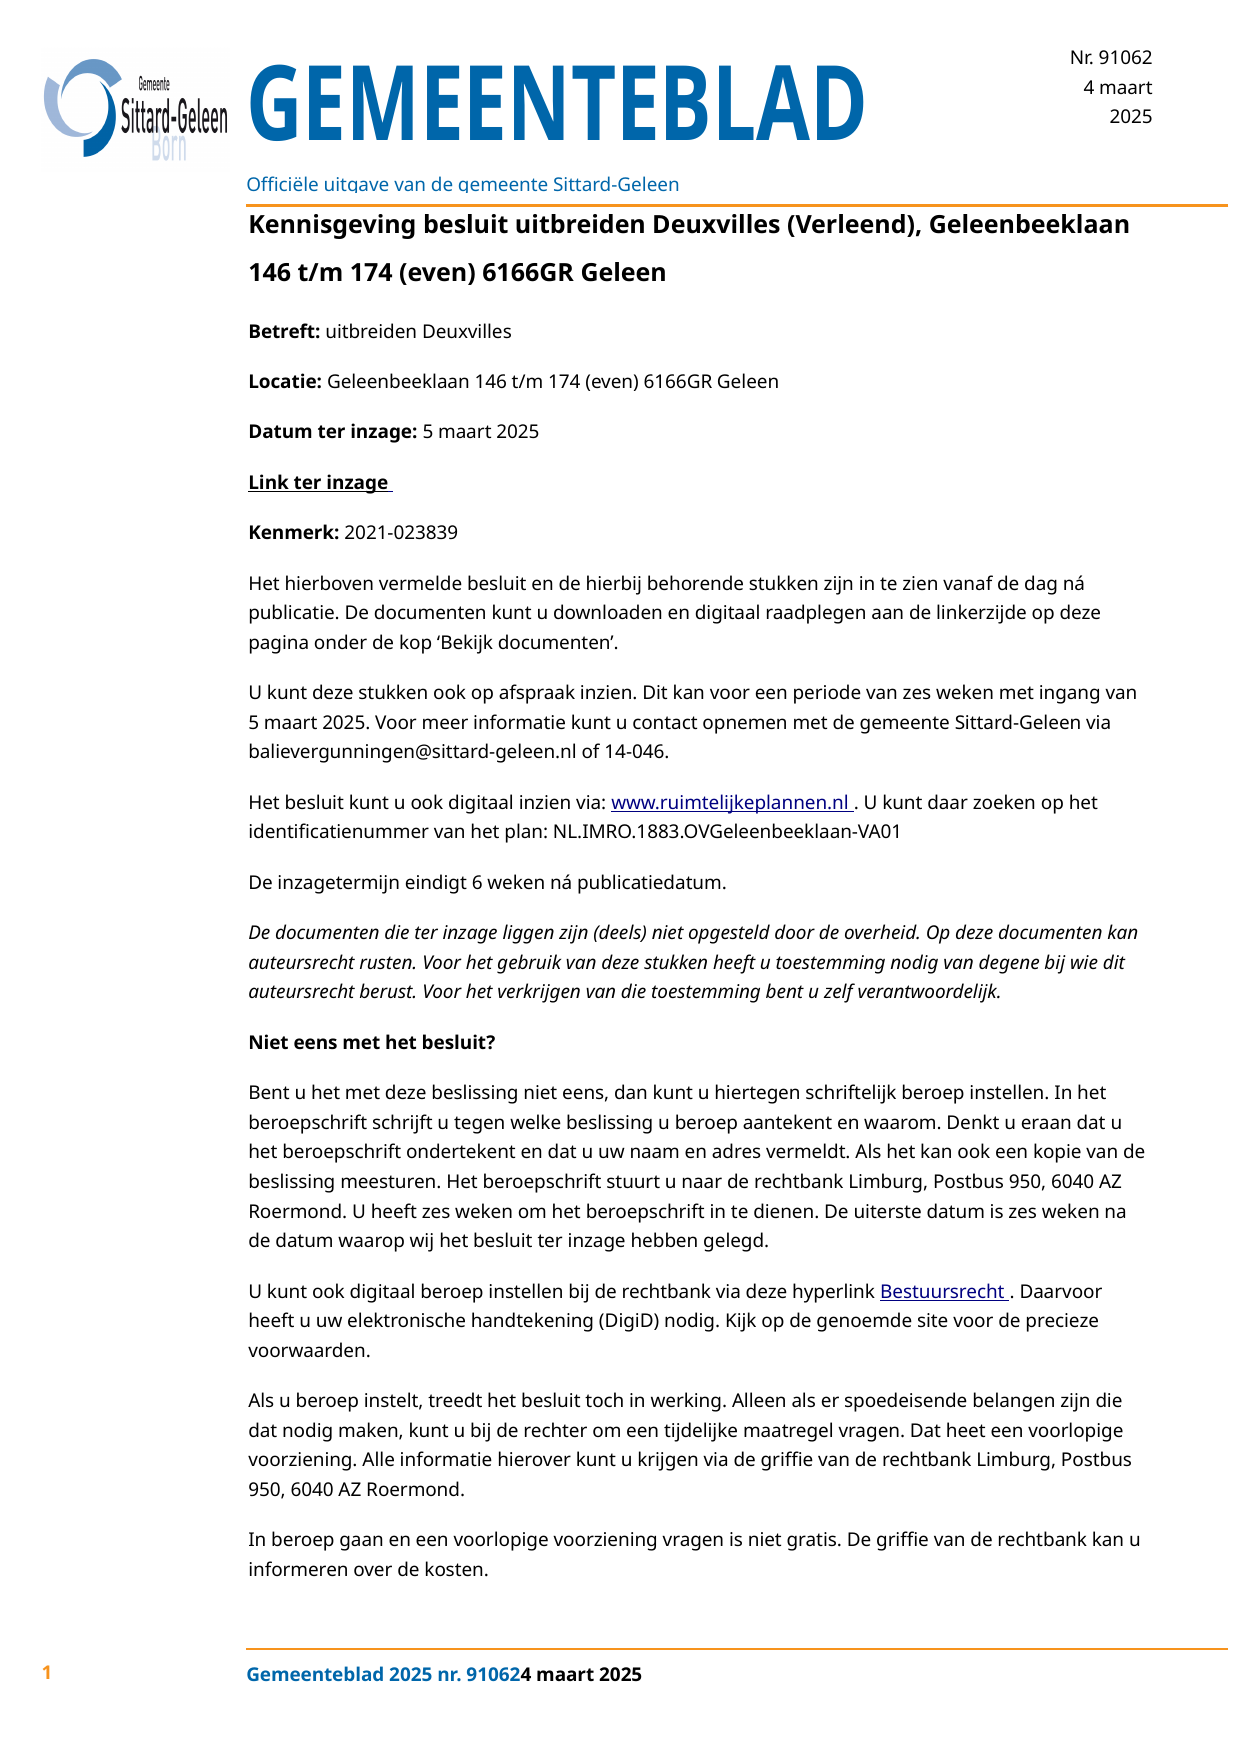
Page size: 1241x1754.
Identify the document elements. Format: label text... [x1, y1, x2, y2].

text Kennisgeving besluit uitbreiden Deuxvilles (Verleend), Geleenbeeklaan 146 t/m 174 (even) 6166GR Geleen [248, 207, 1152, 288]
picture [41, 47, 231, 172]
text Het besluit kunt u ook digitaal inzien via: www.ruimtelijkeplannen.nl . U kunt daar zoeken op het identificatienummer van het plan: NL.IMRO.1883.OVGeleenbeeklaan-VA01 [248, 789, 1152, 844]
text Bent u het met deze beslissing niet eens, dan kunt u hiertegen schriftelijk beroep instellen. In het beroepschrift schrijft u tegen welke beslissing u beroep aantekent en waarom. Denkt u eraan dat u het beroepschrift ondertekent en dat u uw naam en adres vermeldt. Als het kan ook een kopie van de beslissing meesturen. Het beroepschrift stuurt u naar de rechtbank Limburg, Postbus 950, 6040 AZ Roermond. U heeft zes weken om het beroepschrift in te dienen. De uiterste datum is zes weken na de datum waarop wij het besluit ter inzage hebben gelegd. [248, 1079, 1152, 1253]
text De inzagetermijn eindigt 6 weken ná publicatiedatum. [248, 869, 1152, 895]
text Locatie: Geleenbeeklaan 146 t/m 174 (even) 6166GR Geleen [248, 368, 1152, 394]
text Het hierboven vermelde besluit en de hierbij behorende stukken zijn in te zien vanaf de dag ná publicatie. De documenten kunt u downloaden en digitaal raadplegen aan de linkerzijde op deze pagina onder de kop ‘Bekijk documenten’. [248, 570, 1152, 655]
text Datum ter inzage: 5 maart 2025 [248, 419, 1152, 444]
text Als u beroep instelt, treedt het besluit toch in werking. Alleen als er spoedeisende belangen zijn die dat nodig maken, kunt u bij de rechter om een tijdelijke maatregel vragen. Dat heet een voorlopige voorziening. Alle informatie hierover kunt u krijgen via de griffie van de rechtbank Limburg, Postbus 950, 6040 AZ Roermond. [248, 1387, 1152, 1502]
text Niet eens met het besluit? [248, 1029, 1152, 1055]
text Link ter inzage [248, 469, 1152, 495]
text Kenmerk: 2021-023839 [248, 519, 1152, 545]
text Betreft: uitbreiden Deuxvilles [248, 318, 1152, 344]
text U kunt deze stukken ook op afspraak inzien. Dit kan voor een periode van zes weken met ingang van 5 maart 2025. Voor meer informatie kunt u contact opnemen met de gemeente Sittard-Geleen via balievergunningen@sittard-geleen.nl of 14-046. [248, 679, 1152, 764]
text U kunt ook digitaal beroep instellen bij de rechtbank via deze hyperlink Bestuursrecht . Daarvoor heeft u uw elektronische handtekening (DigiD) nodig. Kijk op de genoemde site voor de precieze voorwaarden. [248, 1278, 1152, 1363]
text De documenten die ter inzage liggen zijn (deels) niet opgesteld door de overheid. Op deze documenten kan auteursrecht rusten. Voor het gebruik van deze stukken heeft u toestemming nodig van degene bij wie dit auteursrecht berust. Voor het verkrijgen van die toestemming bent u zelf verantwoordelijk. [248, 919, 1152, 1004]
text In beroep gaan en een voorlopige voorziening vragen is niet gratis. De griffie van de rechtbank kan u informeren over de kosten. [248, 1527, 1152, 1582]
